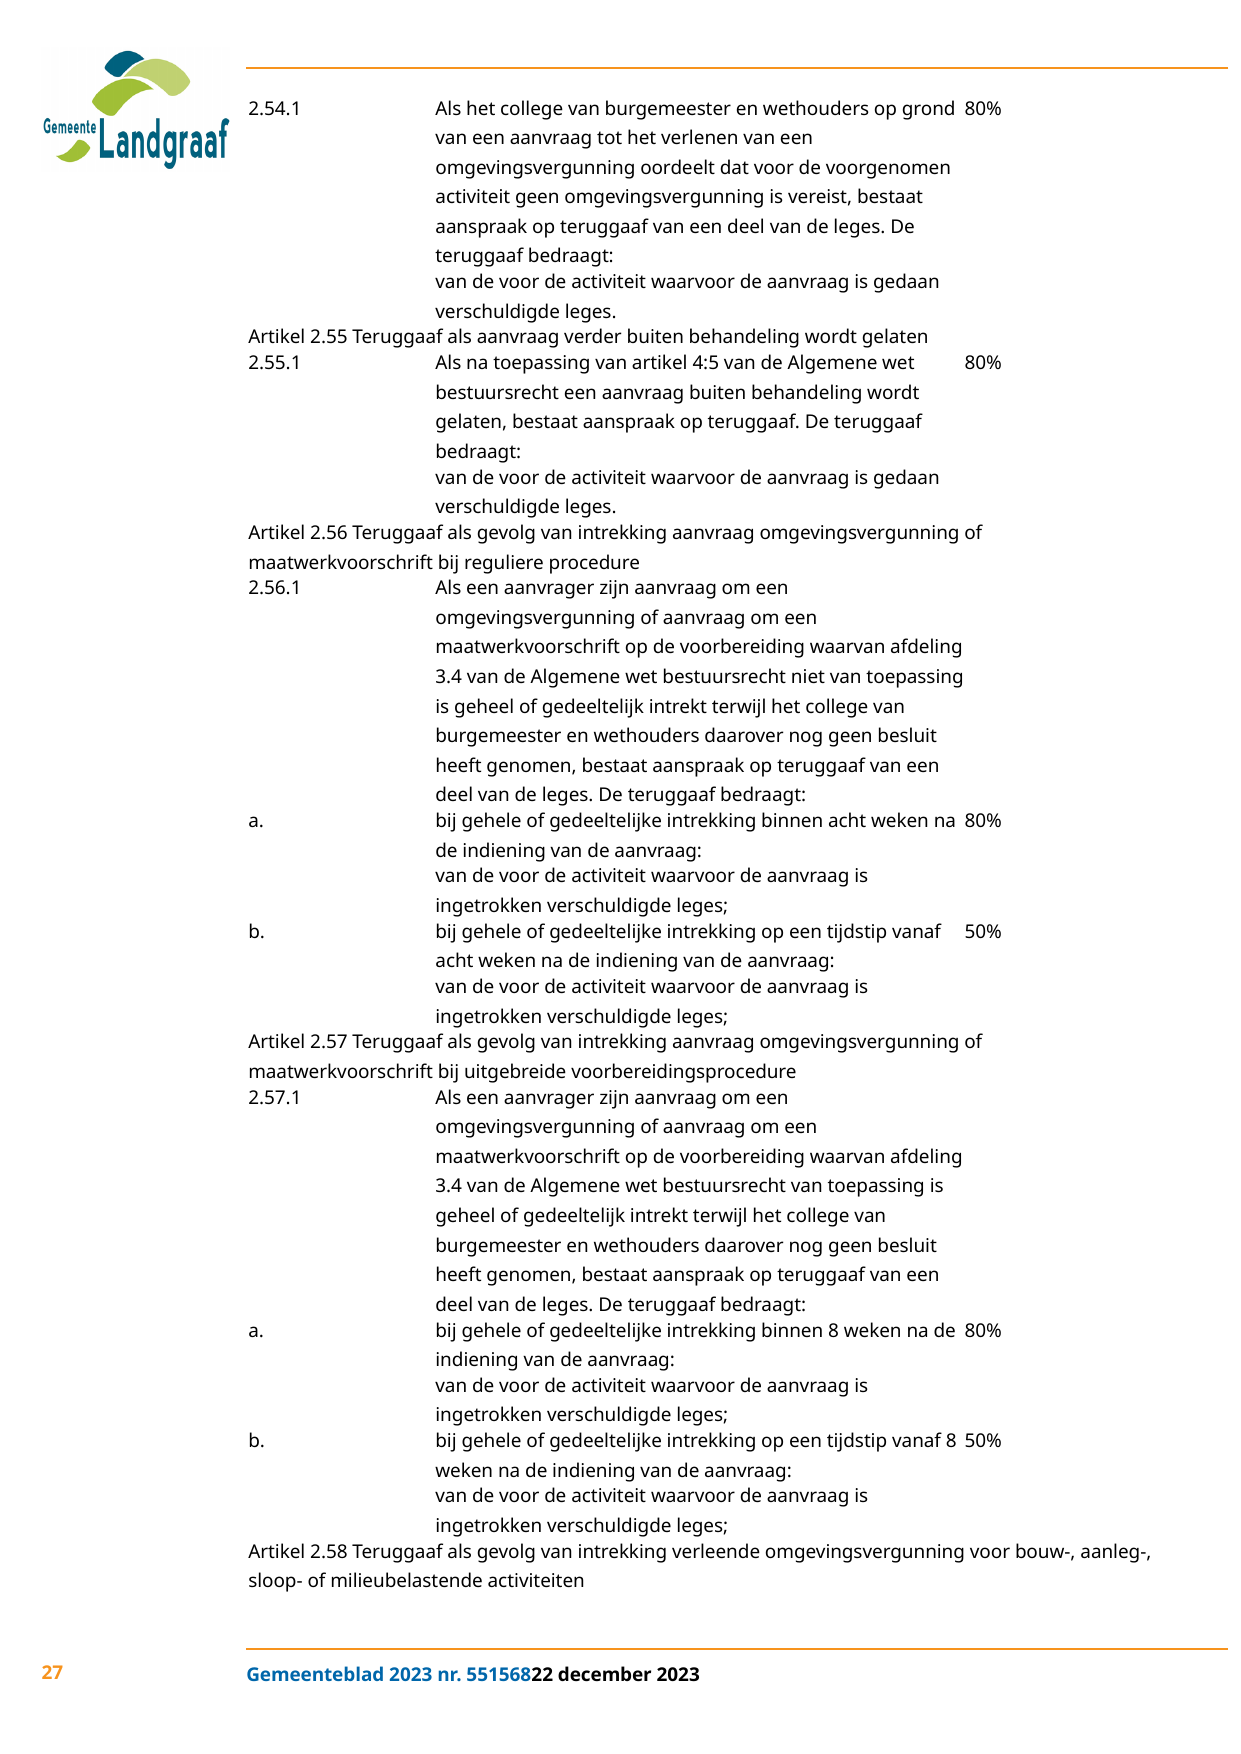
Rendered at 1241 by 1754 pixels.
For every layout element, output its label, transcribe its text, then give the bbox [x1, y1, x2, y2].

table_cell van de voor de activiteit waarvoor de aanvraag is ingetrokken verschuldigde leges; [435, 1372, 964, 1427]
table_cell bij gehele of gedeeltelijke intrekking binnen acht weken na de indiening van de aanvraag: [435, 808, 964, 863]
table_cell 80% [964, 95, 1152, 268]
table_cell van de voor de activiteit waarvoor de aanvraag is ingetrokken verschuldigde leges; [435, 1483, 964, 1538]
table_cell van de voor de activiteit waarvoor de aanvraag is gedaan verschuldigde leges. [435, 464, 964, 519]
table_cell [248, 464, 435, 519]
table_cell Als na toepassing van artikel 4:5 van de Algemene wet bestuursrecht een aanvraag buiten behandeling wordt gelaten, bestaat aanspraak op teruggaaf. De teruggaaf bedraagt: [435, 350, 964, 464]
table_cell [964, 464, 1152, 519]
table_cell Als het college van burgemeester en wethouders op grond van een aanvraag tot het verlenen van een omgevingsvergunning oordeelt dat voor de voorgenomen activiteit geen omgevingsvergunning is vereist, bestaat aanspraak op teruggaaf van een deel van de leges. De teruggaaf bedraagt: [435, 95, 964, 268]
table_cell [964, 973, 1152, 1029]
table_cell b. [248, 1428, 435, 1483]
table_cell [248, 973, 435, 1029]
table_cell [964, 575, 1152, 807]
table_cell b. [248, 918, 435, 973]
table_cell [248, 269, 435, 324]
table_cell 80% [964, 808, 1152, 863]
table_cell 50% [964, 918, 1152, 973]
table_cell Artikel 2.58 Teruggaaf als gevolg van intrekking verleende omgevingsvergunning voor bouw-, aanleg-, sloop- of milieubelastende activiteiten [248, 1538, 1152, 1593]
table_cell [248, 1372, 435, 1427]
table_cell 80% [964, 1317, 1152, 1372]
table_cell [248, 863, 435, 918]
table_cell 50% [964, 1428, 1152, 1483]
table_cell Als een aanvrager zijn aanvraag om een omgevingsvergunning of aanvraag om een maatwerkvoorschrift op de voorbereiding waarvan afdeling 3.4 van de Algemene wet bestuursrecht van toepassing is geheel of gedeeltelijk intrekt terwijl het college van burgemeester en wethouders daarover nog geen besluit heeft genomen, bestaat aanspraak op teruggaaf van een deel van de leges. De teruggaaf bedraagt: [435, 1084, 964, 1317]
table_cell [964, 863, 1152, 918]
table_cell van de voor de activiteit waarvoor de aanvraag is ingetrokken verschuldigde leges; [435, 863, 964, 918]
table_cell 2.57.1 [248, 1084, 435, 1317]
table_cell Als een aanvrager zijn aanvraag om een omgevingsvergunning of aanvraag om een maatwerkvoorschrift op de voorbereiding waarvan afdeling 3.4 van de Algemene wet bestuursrecht niet van toepassing is geheel of gedeeltelijk intrekt terwijl het college van burgemeester en wethouders daarover nog geen besluit heeft genomen, bestaat aanspraak op teruggaaf van een deel van de leges. De teruggaaf bedraagt: [435, 575, 964, 807]
table_cell 80% [964, 350, 1152, 464]
table_cell Artikel 2.57 Teruggaaf als gevolg van intrekking aanvraag omgevingsvergunning of maatwerkvoorschrift bij uitgebreide voorbereidingsprocedure [248, 1029, 1152, 1084]
table_cell Artikel 2.55 Teruggaaf als aanvraag verder buiten behandeling wordt gelaten [248, 324, 1152, 349]
table_cell 2.56.1 [248, 575, 435, 807]
table_cell van de voor de activiteit waarvoor de aanvraag is ingetrokken verschuldigde leges; [435, 973, 964, 1029]
table_cell [964, 1483, 1152, 1538]
table_cell 2.55.1 [248, 350, 435, 464]
table_cell 2.54.1 [248, 95, 435, 268]
table_cell bij gehele of gedeeltelijke intrekking op een tijdstip vanaf acht weken na de indiening van de aanvraag: [435, 918, 964, 973]
table_cell [248, 1483, 435, 1538]
picture [41, 47, 231, 172]
table_cell a. [248, 1317, 435, 1372]
table_cell bij gehele of gedeeltelijke intrekking binnen 8 weken na de indiening van de aanvraag: [435, 1317, 964, 1372]
table_cell bij gehele of gedeeltelijke intrekking op een tijdstip vanaf 8 weken na de indiening van de aanvraag: [435, 1428, 964, 1483]
table_cell [964, 1084, 1152, 1317]
table_cell [964, 269, 1152, 324]
table_cell Artikel 2.56 Teruggaaf als gevolg van intrekking aanvraag omgevingsvergunning of maatwerkvoorschrift bij reguliere procedure [248, 519, 1152, 574]
table_cell [964, 1372, 1152, 1427]
table_cell a. [248, 808, 435, 863]
table_cell van de voor de activiteit waarvoor de aanvraag is gedaan verschuldigde leges. [435, 269, 964, 324]
